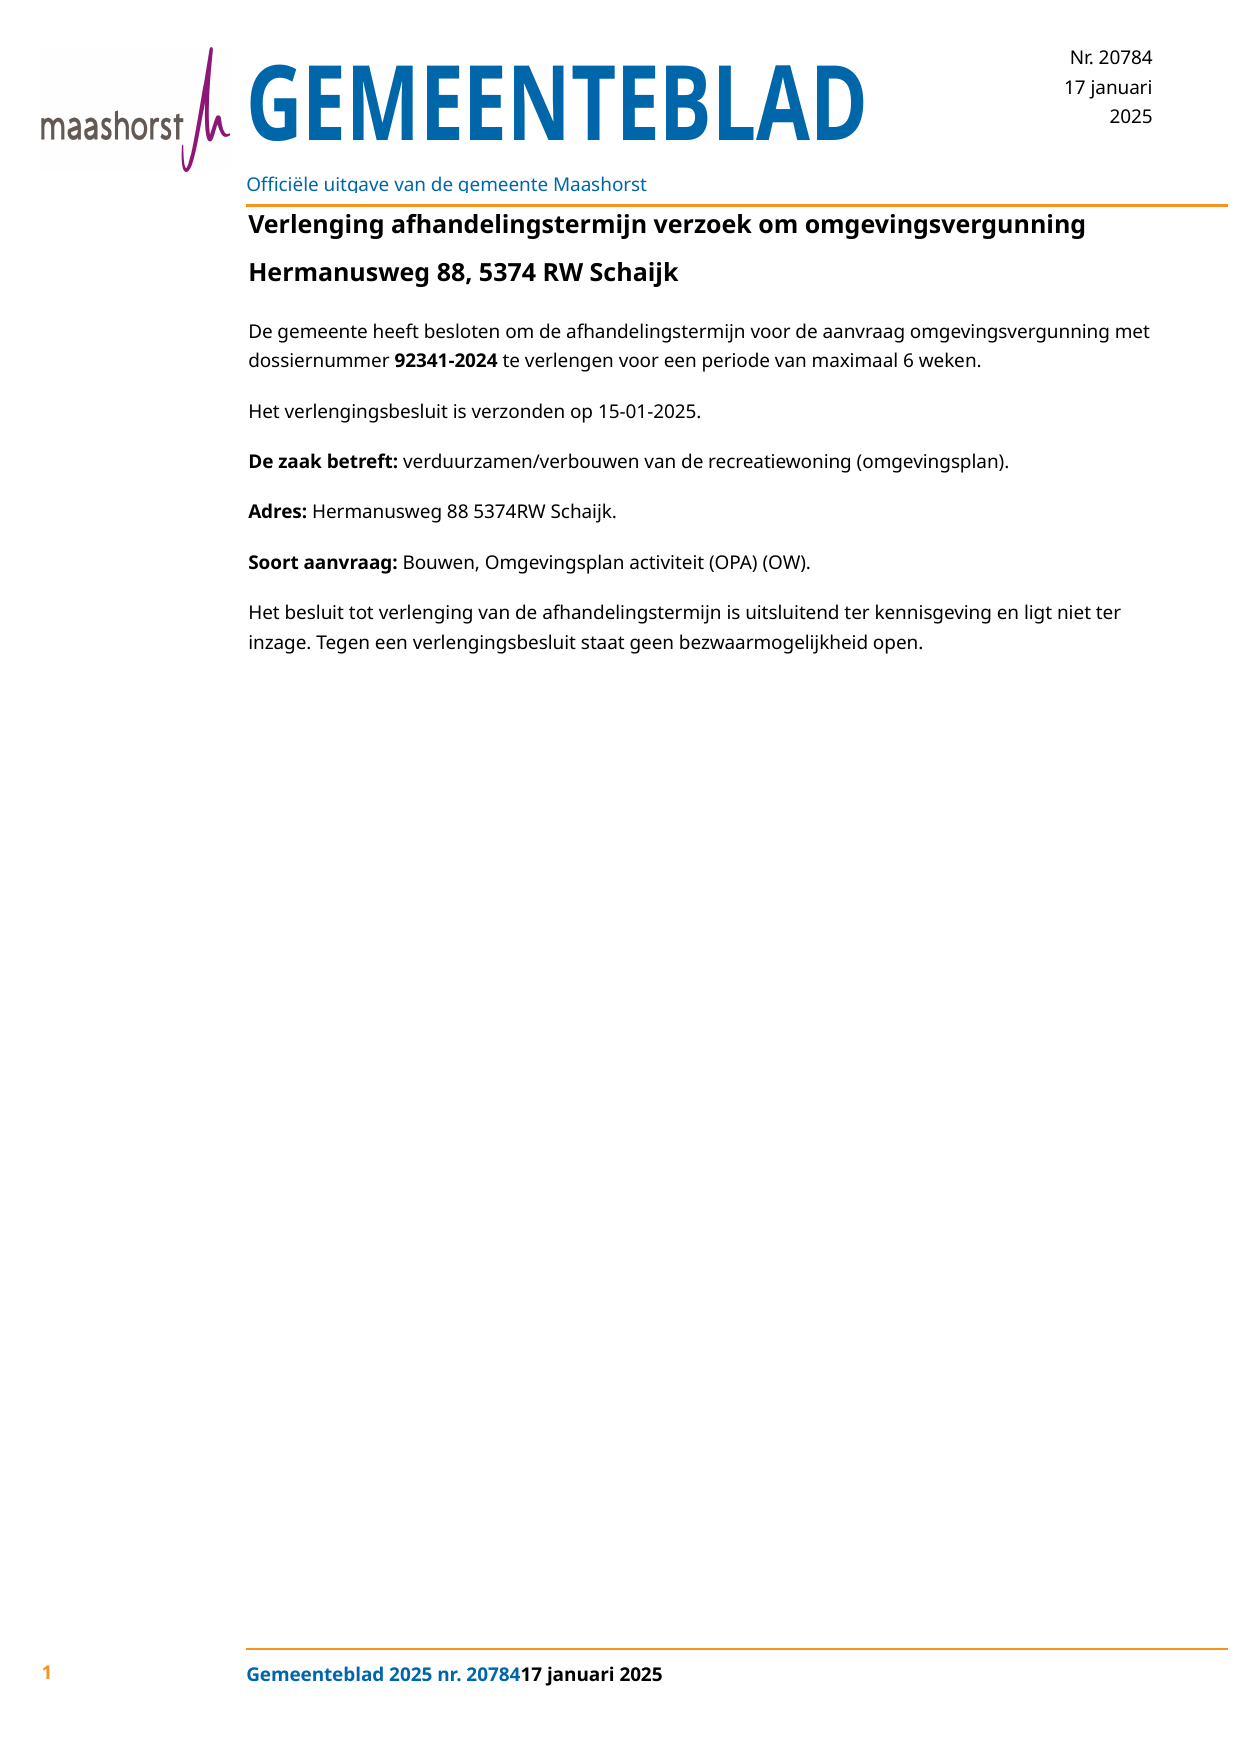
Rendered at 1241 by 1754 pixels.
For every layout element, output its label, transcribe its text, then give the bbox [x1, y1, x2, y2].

text Het besluit tot verlenging van de afhandelingstermijn is uitsluitend ter kennisgeving en ligt niet ter inzage. Tegen een verlengingsbesluit staat geen bezwaarmogelijkheid open. [248, 599, 1152, 655]
text Soort aanvraag: Bouwen, Omgevingsplan activiteit (OPA) (OW). [248, 549, 1152, 575]
picture [41, 47, 231, 172]
text De zaak betreft: verduurzamen/verbouwen van de recreatiewoning (omgevingsplan). [248, 448, 1152, 474]
text Adres: Hermanusweg 88 5374RW Schaijk. [248, 499, 1152, 524]
text De gemeente heeft besloten om de afhandelingstermijn voor de aanvraag omgevingsvergunning met dossiernummer 92341-2024 te verlengen voor een periode van maximaal 6 weken. [248, 318, 1152, 373]
text Verlenging afhandelingstermijn verzoek om omgevingsvergunning Hermanusweg 88, 5374 RW Schaijk [248, 207, 1152, 288]
text Het verlengingsbesluit is verzonden op 15-01-2025. [248, 398, 1152, 424]
